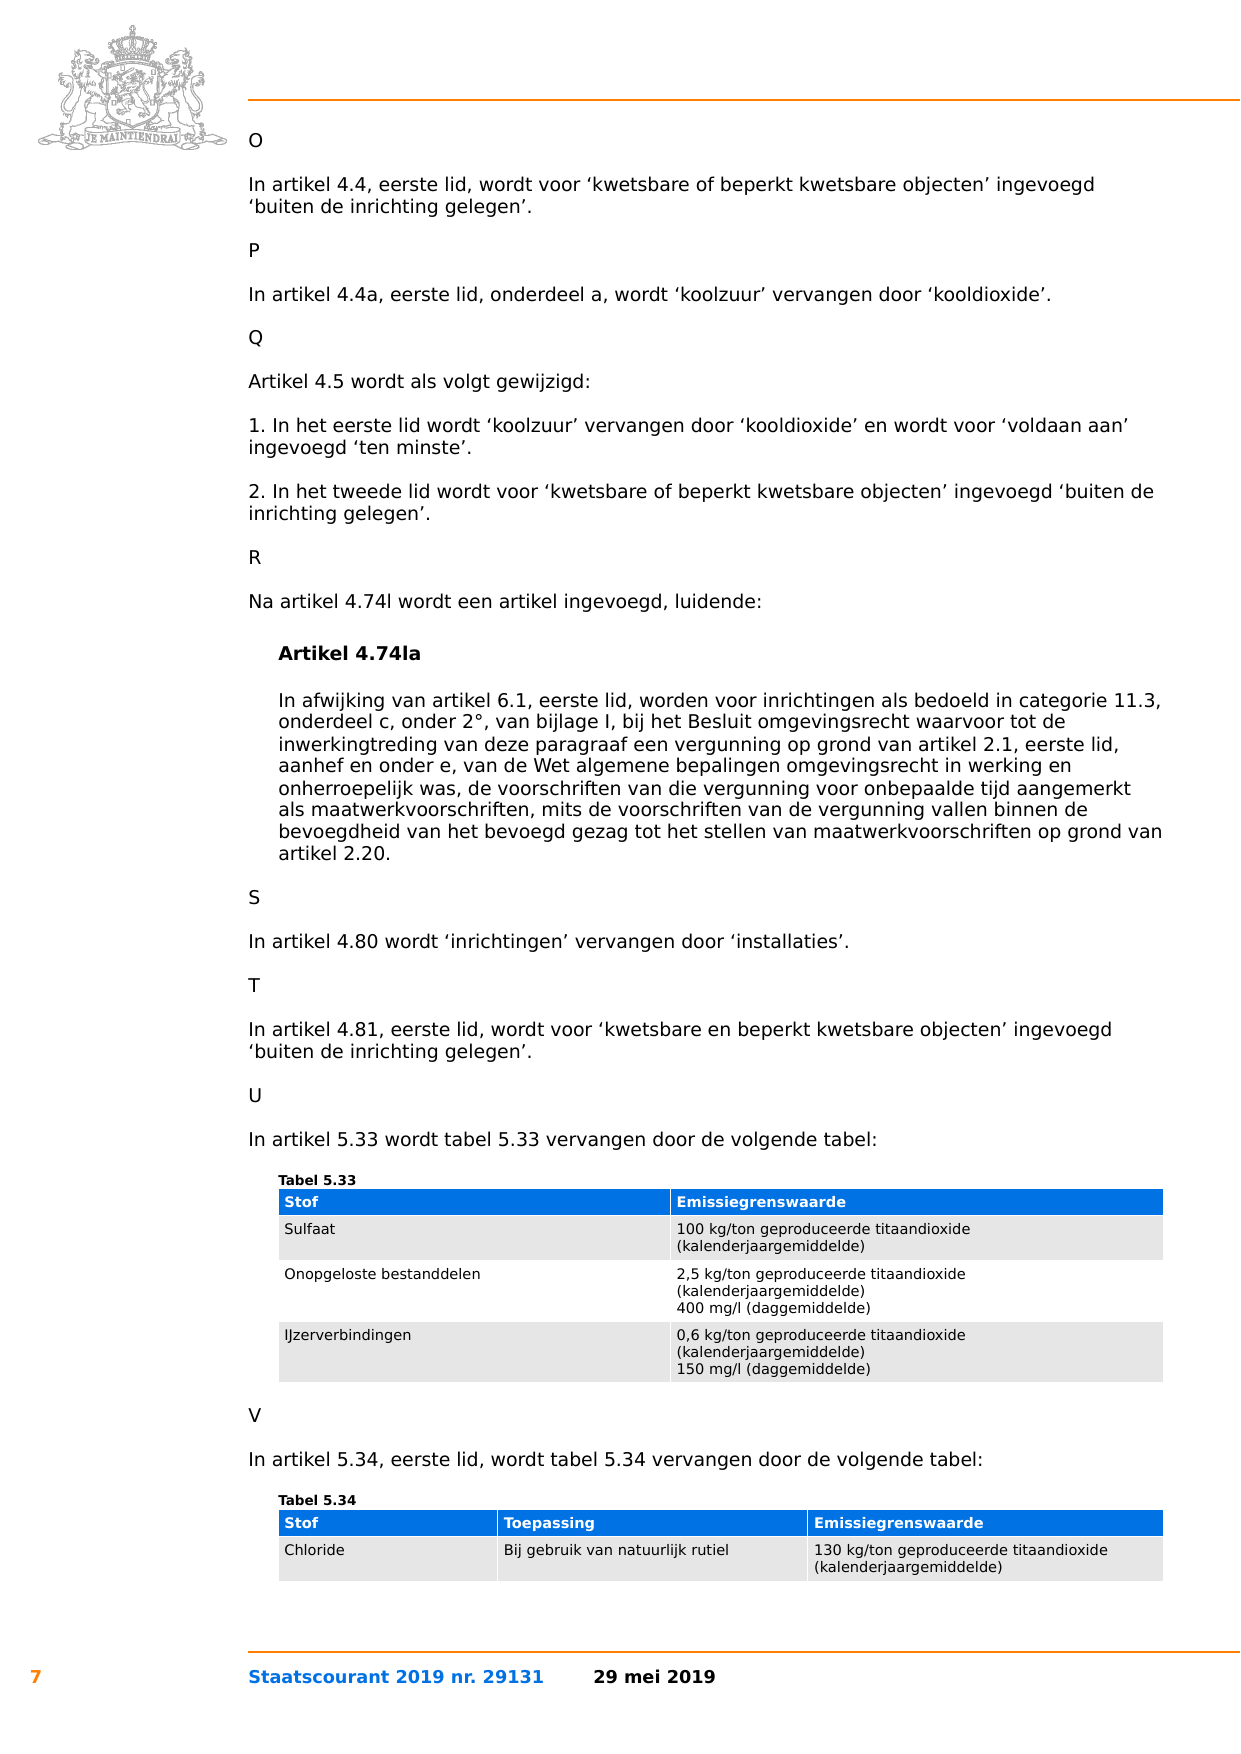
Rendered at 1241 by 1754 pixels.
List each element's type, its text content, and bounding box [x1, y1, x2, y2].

table_cell Sulfaat [279, 1216, 670, 1260]
table_cell Chloride [279, 1537, 497, 1581]
text In artikel 4.81, eerste lid, wordt voor ‘kwetsbare en beperkt kwetsbare objecten’ ingevoegd ‘buiten de inrichting gelegen’. [248, 1019, 1163, 1063]
text In artikel 5.33 wordt tabel 5.33 vervangen door de volgende tabel: [248, 1128, 1163, 1150]
text In artikel 4.4a, eerste lid, onderdeel a, wordt ‘koolzuur’ vervangen door ‘kooldioxide’. [248, 283, 1163, 305]
text U [248, 1084, 1163, 1107]
text Q [248, 327, 1163, 349]
text O [248, 130, 1163, 152]
table_cell Emissiegrenswaarde [808, 1510, 1163, 1536]
table_cell Toepassing [498, 1510, 807, 1536]
text In artikel 4.4, eerste lid, wordt voor ‘kwetsbare of beperkt kwetsbare objecten’ ingevoegd ‘buiten de inrichting gelegen’. [248, 174, 1163, 218]
table_cell Emissiegrenswaarde [671, 1189, 1163, 1215]
text T [248, 975, 1163, 997]
text In afwijking van artikel 6.1, eerste lid, worden voor inrichtingen als bedoeld in categorie 11.3, onderdeel c, onder 2°, van bijlage I, bij het Besluit omgevingsrecht waarvoor tot de inwerkingtreding van deze paragraaf een vergunning op grond van artikel 2.1, eerste lid, aanhef en onder e, van de Wet algemene bepalingen omgevingsrecht in werking en onherroepelijk was, de voorschriften van die vergunning voor onbepaalde tijd aangemerkt als maatwerkvoorschriften, mits de voorschriften van de vergunning vallen binnen de bevoegdheid van het bevoegd gezag tot het stellen van maatwerkvoorschriften op grond van artikel 2.20. [278, 689, 1163, 865]
text In artikel 5.34, eerste lid, wordt tabel 5.34 vervangen door de volgende tabel: [248, 1449, 1163, 1471]
table_cell 0,6 kg/ton geproduceerde titaandioxide (kalenderjaargemiddelde) 150 mg/l (daggemiddelde) [671, 1322, 1163, 1382]
text P [248, 239, 1163, 262]
table_cell Stof [279, 1510, 497, 1536]
text S [248, 887, 1163, 909]
text Artikel 4.5 wordt als volgt gewijzigd: [248, 371, 1163, 393]
table_cell Onopgeloste bestanddelen [279, 1261, 670, 1321]
table_cell Stof [279, 1189, 670, 1215]
table_cell 2,5 kg/ton geproduceerde titaandioxide (kalenderjaargemiddelde) 400 mg/l (daggemiddelde) [671, 1261, 1163, 1321]
text In artikel 4.80 wordt ‘inrichtingen’ vervangen door ‘installaties’. [248, 931, 1163, 953]
subtitle Artikel 4.74la [278, 642, 1163, 664]
picture [38, 25, 227, 150]
table_cell 130 kg/ton geproduceerde titaandioxide (kalenderjaargemiddelde) [808, 1537, 1163, 1581]
text 2. In het tweede lid wordt voor ‘kwetsbare of beperkt kwetsbare objecten’ ingevoegd ‘buiten de inrichting gelegen’. [248, 481, 1163, 525]
table_header Tabel 5.33 [278, 1172, 1163, 1188]
table_cell Bij gebruik van natuurlijk rutiel [498, 1537, 807, 1581]
table_cell 100 kg/ton geproduceerde titaandioxide (kalenderjaargemiddelde) [671, 1216, 1163, 1260]
table_cell IJzerverbindingen [279, 1322, 670, 1382]
text V [248, 1405, 1163, 1427]
text R [248, 547, 1163, 569]
table_header Tabel 5.34 [278, 1493, 1163, 1509]
text Na artikel 4.74l wordt een artikel ingevoegd, luidende: [248, 591, 1163, 612]
text 1. In het eerste lid wordt ‘koolzuur’ vervangen door ‘kooldioxide’ en wordt voor ‘voldaan aan’ ingevoegd ‘ten minste’. [248, 415, 1163, 459]
